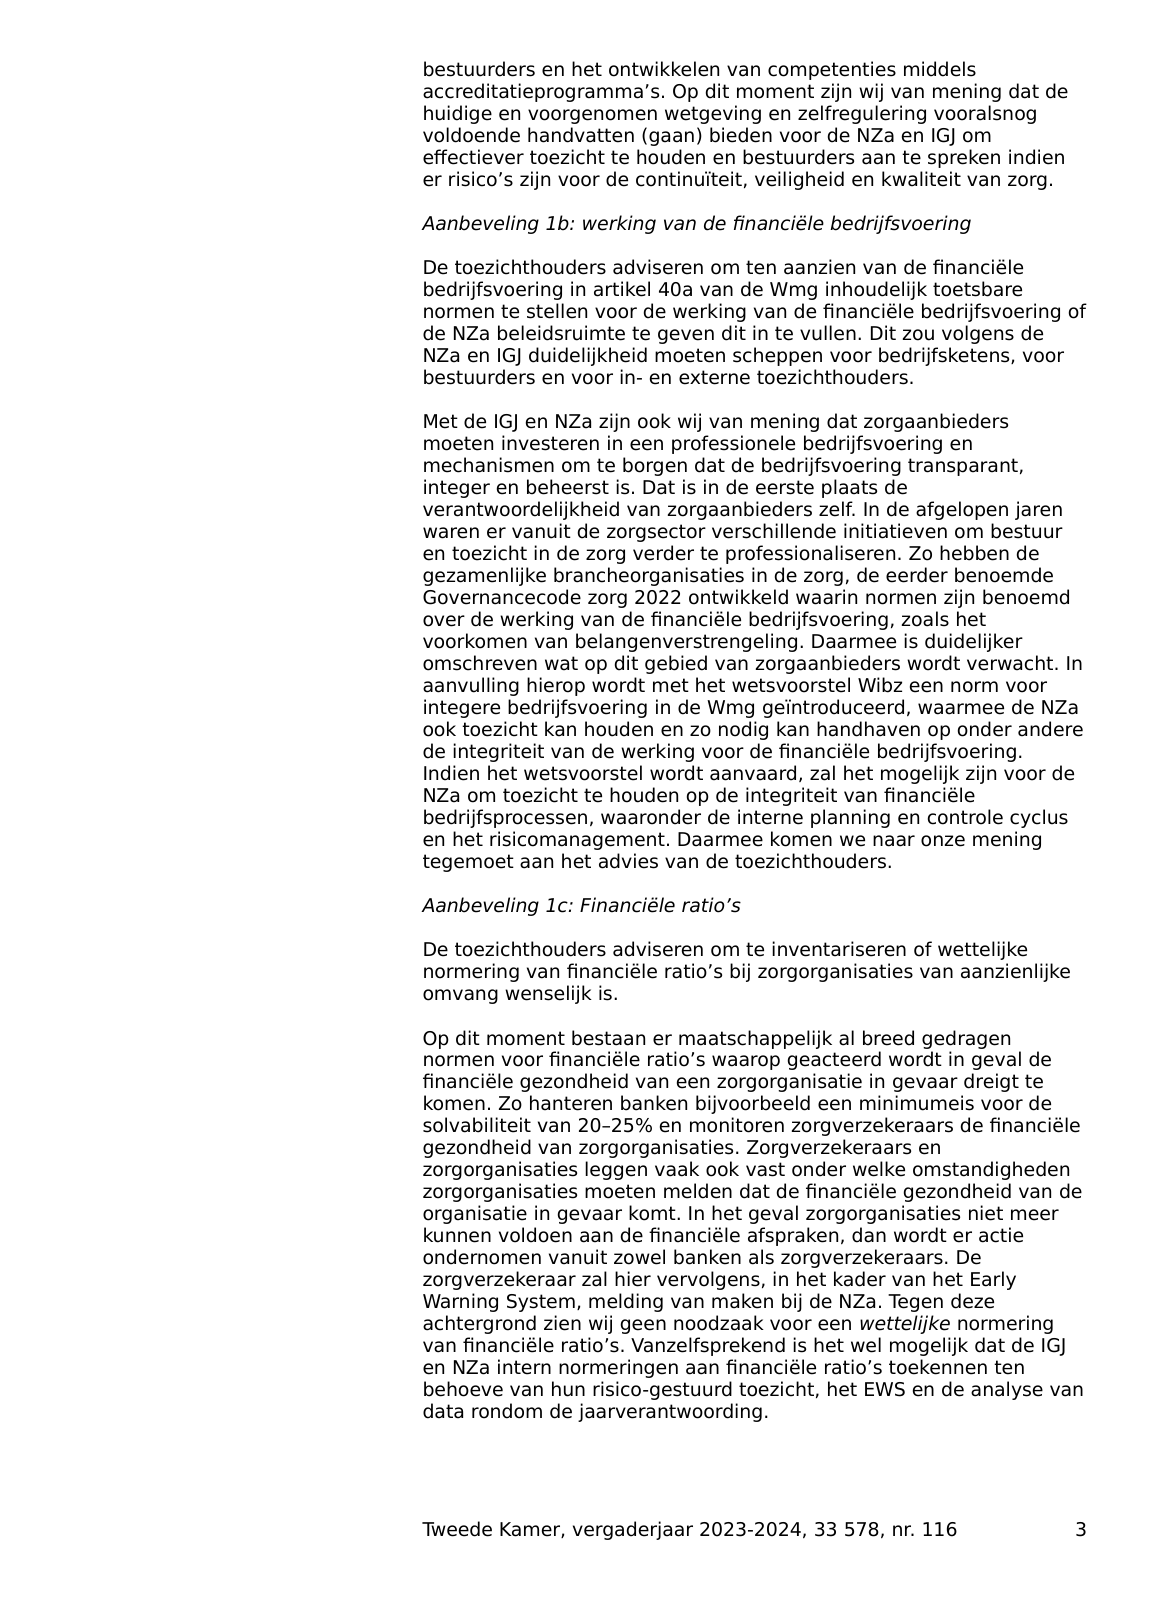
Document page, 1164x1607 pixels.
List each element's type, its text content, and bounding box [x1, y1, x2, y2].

text Met de IGJ en NZa zijn ook wij van mening dat zorgaanbieders moeten investeren in een professionele bedrijfsvoering en mechanismen om te borgen dat de bedrijfsvoering transparant, integer en beheerst is. Dat is in de eerste plaats de verantwoordelijkheid van zorgaanbieders zelf. In de afgelopen jaren waren er vanuit de zorgsector verschillende initiatieven om bestuur en toezicht in de zorg verder te professionaliseren. Zo hebben de gezamenlijke brancheorganisaties in de zorg, de eerder benoemde Governancecode zorg 2022 ontwikkeld waarin normen zijn benoemd over de werking van de financiële bedrijfsvoering, zoals het voorkomen van belangenverstrengeling. Daarmee is duidelijker omschreven wat op dit gebied van zorgaanbieders wordt verwacht. In aanvulling hierop wordt met het wetsvoorstel Wibz een norm voor integere bedrijfsvoering in de Wmg geïntroduceerd, waarmee de NZa ook toezicht kan houden en zo nodig kan handhaven op onder andere de integriteit van de werking voor de financiële bedrijfsvoering. Indien het wetsvoorstel wordt aanvaard, zal het mogelijk zijn voor de NZa om toezicht te houden op de integriteit van financiële bedrijfsprocessen, waaronder de interne planning en controle cyclus en het risicomanagement. Daarmee komen we naar onze mening tegemoet aan het advies van de toezichthouders. [422, 411, 1087, 873]
subtitle Aanbeveling 1b: werking van de financiële bedrijfsvoering [422, 213, 1087, 235]
text De toezichthouders adviseren om te inventariseren of wettelijke normering van financiële ratio’s bij zorgorganisaties van aanzienlijke omvang wenselijk is. [422, 939, 1087, 1005]
text Op dit moment bestaan er maatschappelijk al breed gedragen normen voor financiële ratio’s waarop geacteerd wordt in geval de financiële gezondheid van een zorgorganisatie in gevaar dreigt te komen. Zo hanteren banken bijvoorbeeld een minimumeis voor de solvabiliteit van 20–25% en monitoren zorgverzekeraars de financiële gezondheid van zorgorganisaties. Zorgverzekeraars en zorgorganisaties leggen vaak ook vast onder welke omstandigheden zorgorganisaties moeten melden dat de financiële gezondheid van de organisatie in gevaar komt. In het geval zorgorganisaties niet meer kunnen voldoen aan de financiële afspraken, dan wordt er actie ondernomen vanuit zowel banken als zorgverzekeraars. De zorgverzekeraar zal hier vervolgens, in het kader van het Early Warning System, melding van maken bij de NZa. Tegen deze achtergrond zien wij geen noodzaak voor een wettelijke normering van financiële ratio’s. Vanzelfsprekend is het wel mogelijk dat de IGJ en NZa intern normeringen aan financiële ratio’s toekennen ten behoeve van hun risico-gestuurd toezicht, het EWS en de analyse van data rondom de jaarverantwoording. [422, 1027, 1087, 1423]
subtitle Aanbeveling 1c: Financiële ratio’s [422, 895, 1087, 917]
text bestuurders en het ontwikkelen van competenties middels accreditatieprogramma’s. Op dit moment zijn wij van mening dat de huidige en voorgenomen wetgeving en zelfregulering vooralsnog voldoende handvatten (gaan) bieden voor de NZa en IGJ om effectiever toezicht te houden en bestuurders aan te spreken indien er risico’s zijn voor de continuïteit, veiligheid en kwaliteit van zorg. [422, 59, 1087, 191]
text De toezichthouders adviseren om ten aanzien van de financiële bedrijfsvoering in artikel 40a van de Wmg inhoudelijk toetsbare normen te stellen voor de werking van de financiële bedrijfsvoering of de NZa beleidsruimte te geven dit in te vullen. Dit zou volgens de NZa en IGJ duidelijkheid moeten scheppen voor bedrijfsketens, voor bestuurders en voor in- en externe toezichthouders. [422, 257, 1087, 389]
